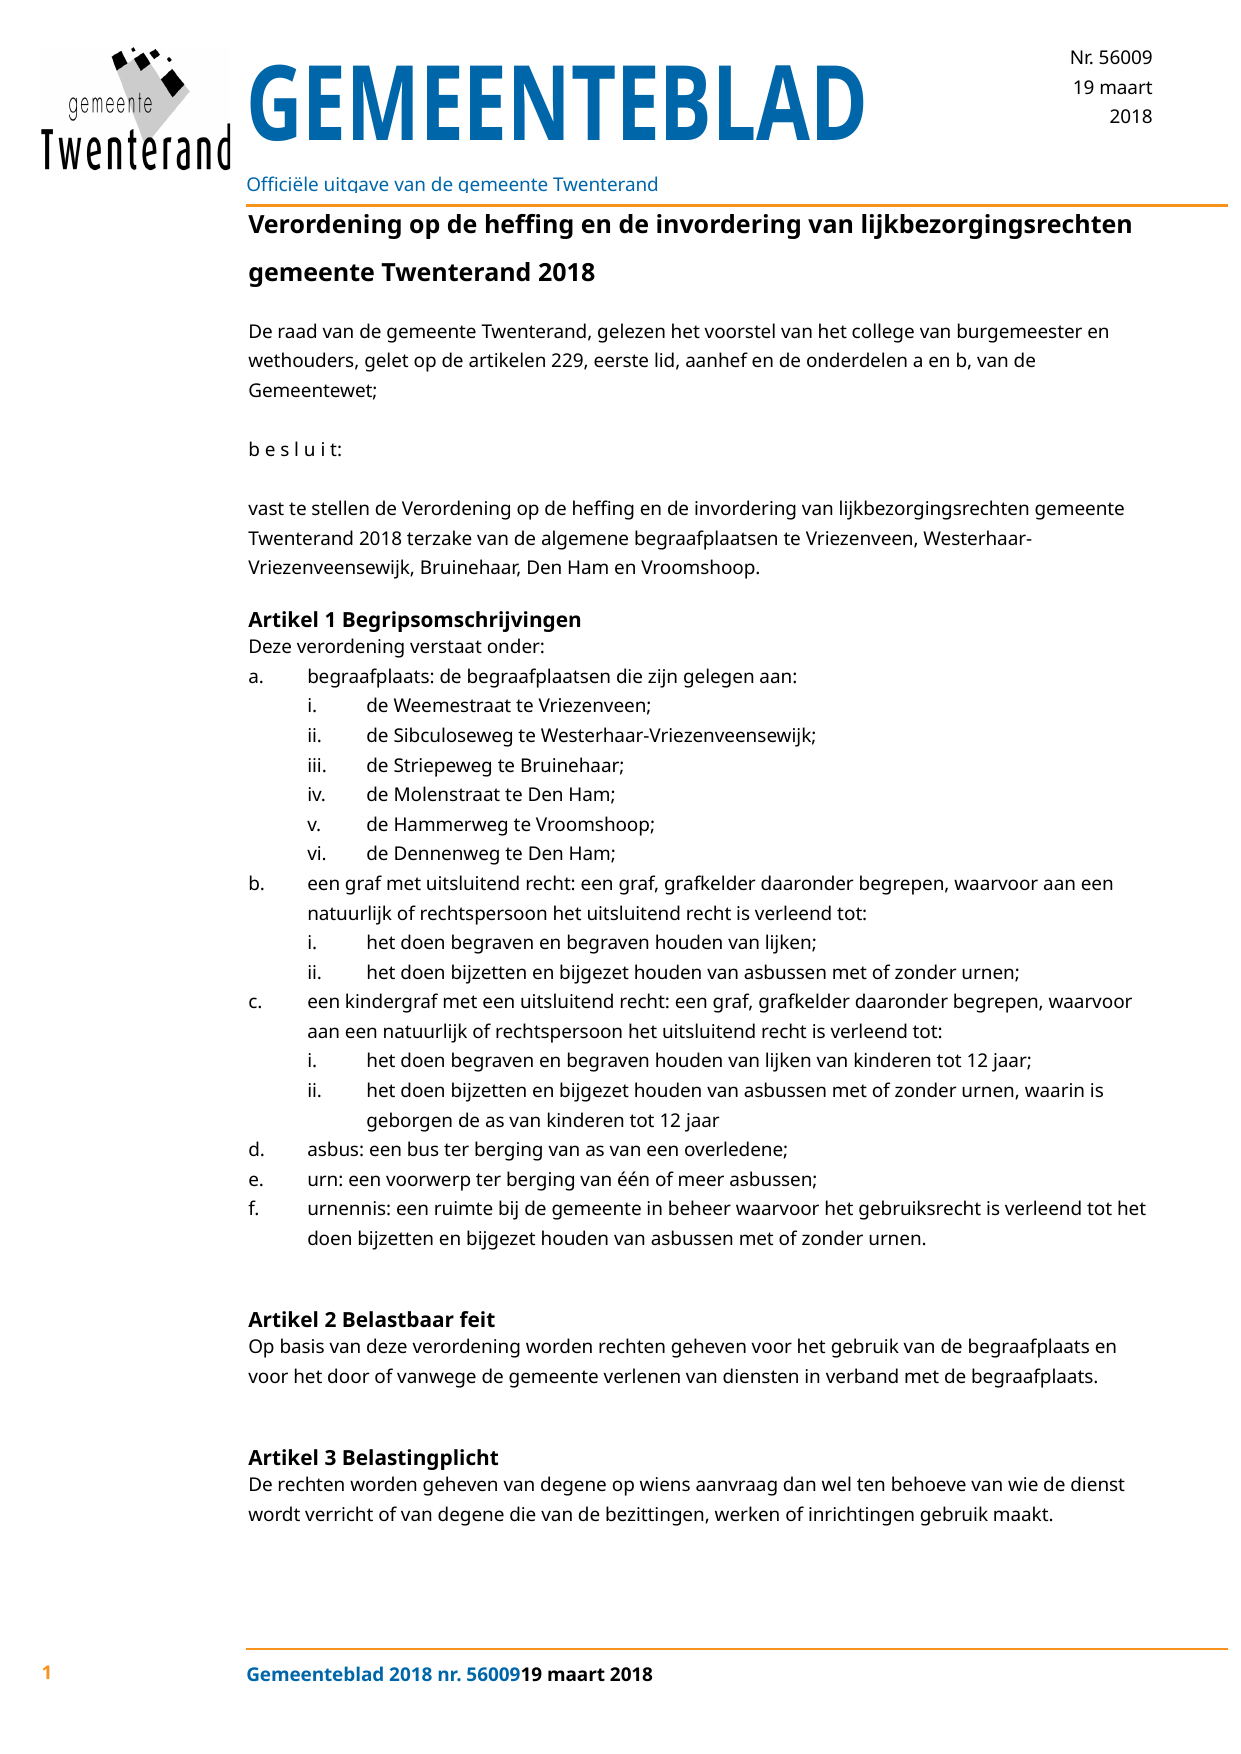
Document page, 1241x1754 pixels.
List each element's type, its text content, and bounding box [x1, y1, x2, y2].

list asbus: een bus ter berging van as van een overledene; [248, 1136, 1152, 1162]
text De rechten worden geheven van degene op wiens aanvraag dan wel ten behoeve van wie de dienst wordt verricht of van degene die van de bezittingen, werken of inrichtingen gebruik maakt. [248, 1472, 1152, 1527]
list het doen bijzetten en bijgezet houden van asbussen met of zonder urnen; [307, 959, 1152, 984]
list de Molenstraat te Den Ham; [307, 781, 1152, 807]
text Deze verordening verstaat onder: [248, 633, 1152, 659]
text b e s l u i t: [248, 436, 1152, 462]
list de Sibculoseweg te Westerhaar-Vriezenveensewijk; [307, 722, 1152, 748]
list begraafplaats: de begraafplaatsen die zijn gelegen aan: [248, 663, 1152, 689]
list de Striepeweg te Bruinehaar; [307, 752, 1152, 777]
list het doen begraven en begraven houden van lijken; [307, 929, 1152, 955]
list de Weemestraat te Vriezenveen; [307, 693, 1152, 718]
list een graf met uitsluitend recht: een graf, grafkelder daaronder begrepen, waarvoor aan een natuurlijk of rechtspersoon het uitsluitend recht is verleend tot: [248, 870, 1152, 925]
list urnennis: een ruimte bij de gemeente in beheer waarvoor het gebruiksrecht is verleend tot het doen bijzetten en bijgezet houden van asbussen met of zonder urnen. [248, 1196, 1152, 1251]
text Verordening op de heffing en de invordering van lijkbezorgingsrechten gemeente Twenterand 2018 [248, 207, 1152, 288]
list de Dennenweg te Den Ham; [307, 841, 1152, 866]
list een kindergraf met een uitsluitend recht: een graf, grafkelder daaronder begrepen, waarvoor aan een natuurlijk of rechtspersoon het uitsluitend recht is verleend tot: [248, 988, 1152, 1044]
list urn: een voorwerp ter berging van één of meer asbussen; [248, 1166, 1152, 1192]
list de Hammerweg te Vroomshoop; [307, 811, 1152, 837]
text De raad van de gemeente Twenterand, gelezen het voorstel van het college van burgemeester en wethouders, gelet op de artikelen 229, eerste lid, aanhef en de onderdelen a en b, van de Gemeentewet; [248, 318, 1152, 403]
picture [41, 47, 231, 172]
text Artikel 3 Belastingplicht [248, 1443, 1152, 1472]
text Artikel 1 Begripsomschrijvingen [248, 605, 1152, 633]
text vast te stellen de Verordening op de heffing en de invordering van lijkbezorgingsrechten gemeente Twenterand 2018 terzake van de algemene begraafplaatsen te Vriezenveen, Westerhaar-Vriezenveensewijk, Bruinehaar, Den Ham en Vroomshoop. [248, 495, 1152, 580]
list het doen bijzetten en bijgezet houden van asbussen met of zonder urnen, waarin is geborgen de as van kinderen tot 12 jaar [307, 1077, 1152, 1132]
text Artikel 2 Belastbaar feit [248, 1305, 1152, 1333]
text Op basis van deze verordening worden rechten geheven voor het gebruik van de begraafplaats en voor het door of vanwege de gemeente verlenen van diensten in verband met de begraafplaats. [248, 1333, 1152, 1389]
list het doen begraven en begraven houden van lijken van kinderen tot 12 jaar; [307, 1048, 1152, 1073]
